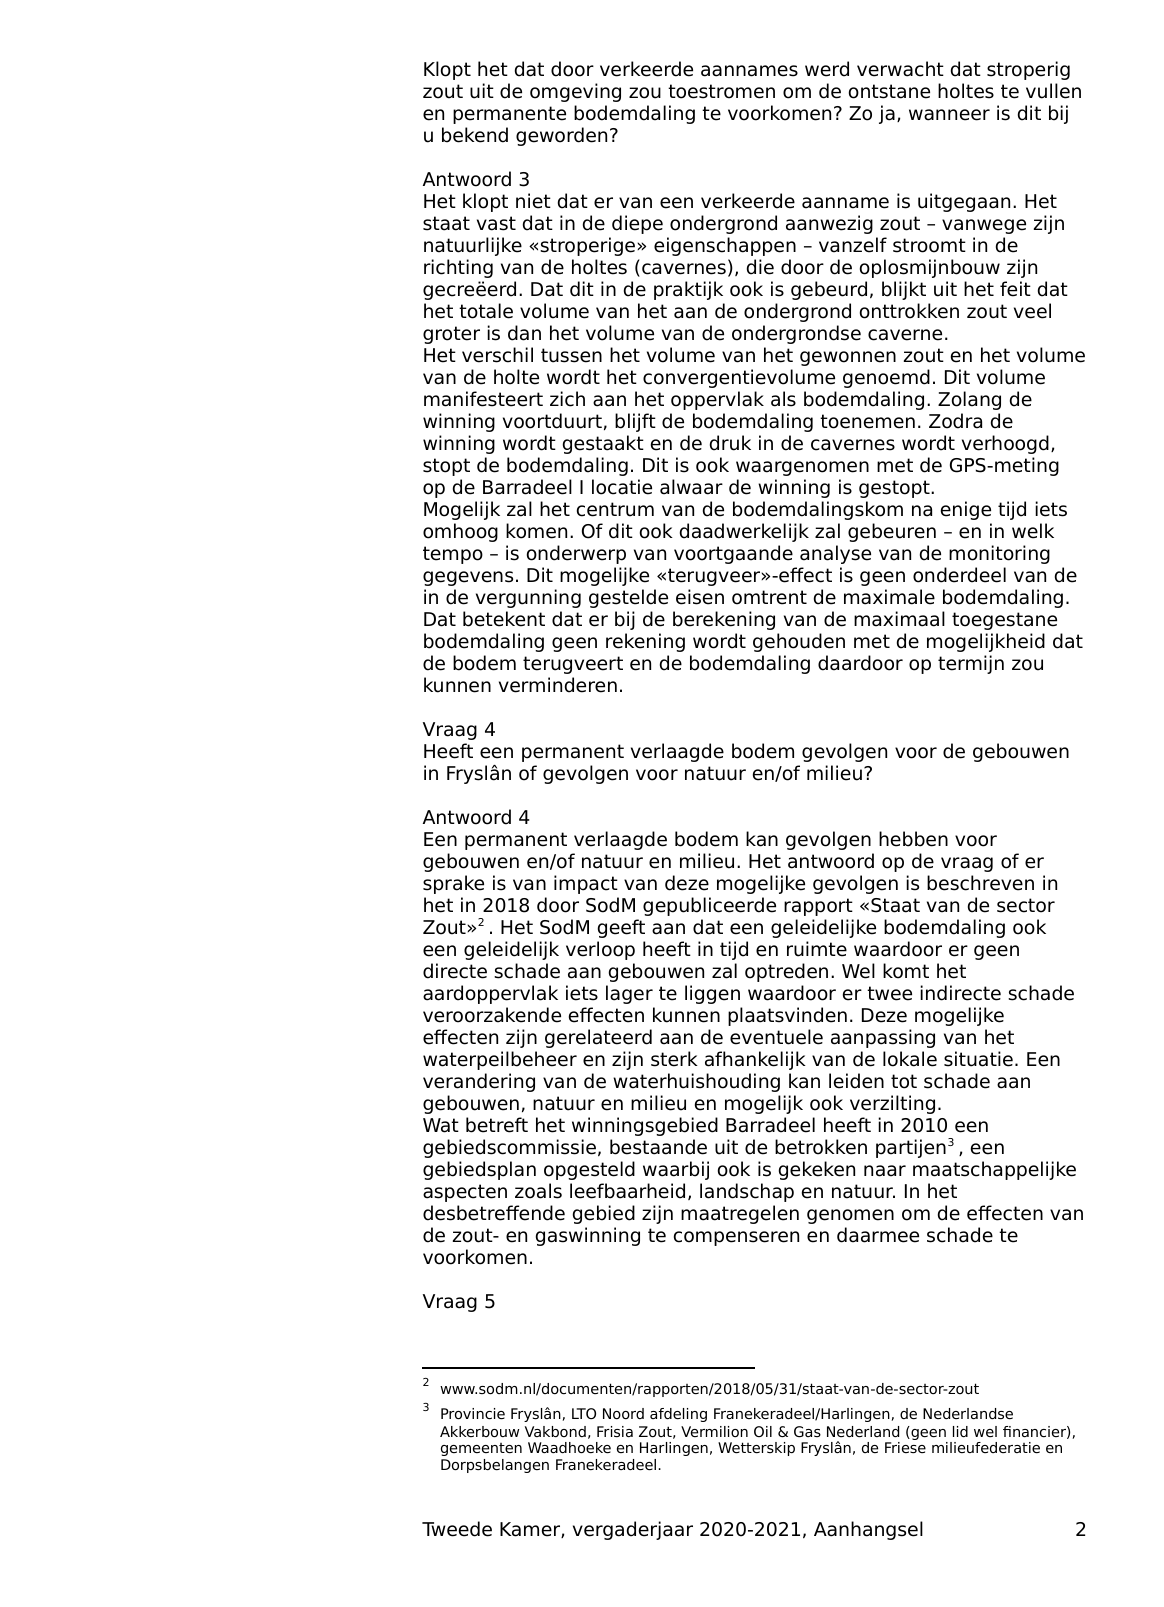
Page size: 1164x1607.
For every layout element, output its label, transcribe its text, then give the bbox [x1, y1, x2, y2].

text Mogelijk zal het centrum van de bodemdalingskom na enige tijd iets omhoog komen. Of dit ook daadwerkelijk zal gebeuren – en in welk tempo – is onderwerp van voortgaande analyse van de monitoring gegevens. Dit mogelijke «terugveer»-effect is geen onderdeel van de in de vergunning gestelde eisen omtrent de maximale bodemdaling. Dat betekent dat er bij de berekening van de maximaal toegestane bodemdaling geen rekening wordt gehouden met de mogelijkheid dat de bodem terugveert en de bodemdaling daardoor op termijn zou kunnen verminderen. [422, 499, 1087, 697]
text Het klopt niet dat er van een verkeerde aanname is uitgegaan. Het staat vast dat in de diepe ondergrond aanwezig zout – vanwege zijn natuurlijke «stroperige» eigenschappen – vanzelf stroomt in de richting van de holtes (cavernes), die door de oplosmijnbouw zijn gecreëerd. Dat dit in de praktijk ook is gebeurd, blijkt uit het feit dat het totale volume van het aan de ondergrond onttrokken zout veel groter is dan het volume van de ondergrondse caverne. [422, 191, 1087, 345]
text Het verschil tussen het volume van het gewonnen zout en het volume van de holte wordt het convergentievolume genoemd. Dit volume manifesteert zich aan het oppervlak als bodemdaling. Zolang de winning voortduurt, blijft de bodemdaling toenemen. Zodra de winning wordt gestaakt en de druk in de cavernes wordt verhoogd, stopt de bodemdaling. Dit is ook waargenomen met de GPS-meting op de Barradeel I locatie alwaar de winning is gestopt. [422, 345, 1087, 499]
text Provincie Fryslân, LTO Noord afdeling Franekeradeel/Harlingen, de Nederlandse Akkerbouw Vakbond, Frisia Zout, Vermilion Oil & Gas Nederland (geen lid wel financier), gemeenten Waadhoeke en Harlingen, Wetterskip Fryslân, de Friese milieufederatie en Dorpsbelangen Franekeradeel. [422, 1402, 1087, 1474]
text Vraag 5 [422, 1291, 1087, 1313]
text Heeft een permanent verlaagde bodem gevolgen voor de gebouwen in Fryslân of gevolgen voor natuur en/of milieu? [422, 741, 1087, 785]
text Een permanent verlaagde bodem kan gevolgen hebben voor gebouwen en/of natuur en milieu. Het antwoord op de vraag of er sprake is van impact van deze mogelijke gevolgen is beschreven in het in 2018 door SodM gepubliceerde rapport «Staat van de sector Zout». Het SodM geeft aan dat een geleidelijke bodemdaling ook een geleidelijk verloop heeft in tijd en ruimte waardoor er geen directe schade aan gebouwen zal optreden. Wel komt het aardoppervlak iets lager te liggen waardoor er twee indirecte schade veroorzakende effecten kunnen plaatsvinden. Deze mogelijke effecten zijn gerelateerd aan de eventuele aanpassing van het waterpeilbeheer en zijn sterk afhankelijk van de lokale situatie. Een verandering van de waterhuishouding kan leiden tot schade aan gebouwen, natuur en milieu en mogelijk ook verzilting. [422, 829, 1087, 1115]
text Klopt het dat door verkeerde aannames werd verwacht dat stroperig zout uit de omgeving zou toestromen om de ontstane holtes te vullen en permanente bodemdaling te voorkomen? Zo ja, wanneer is dit bij u bekend geworden? [422, 59, 1087, 147]
text Wat betreft het winningsgebied Barradeel heeft in 2010 een gebiedscommissie, bestaande uit de betrokken partijen, een gebiedsplan opgesteld waarbij ook is gekeken naar maatschappelijke aspecten zoals leefbaarheid, landschap en natuur. In het desbetreffende gebied zijn maatregelen genomen om de effecten van de zout- en gaswinning te compenseren en daarmee schade te voorkomen. [422, 1115, 1087, 1268]
text www.sodm.nl/documenten/rapporten/2018/05/31/staat-van-de-sector-zout [422, 1377, 1087, 1399]
text Vraag 4 [422, 719, 1087, 741]
text Antwoord 3 [422, 169, 1087, 191]
text Antwoord 4 [422, 807, 1087, 829]
